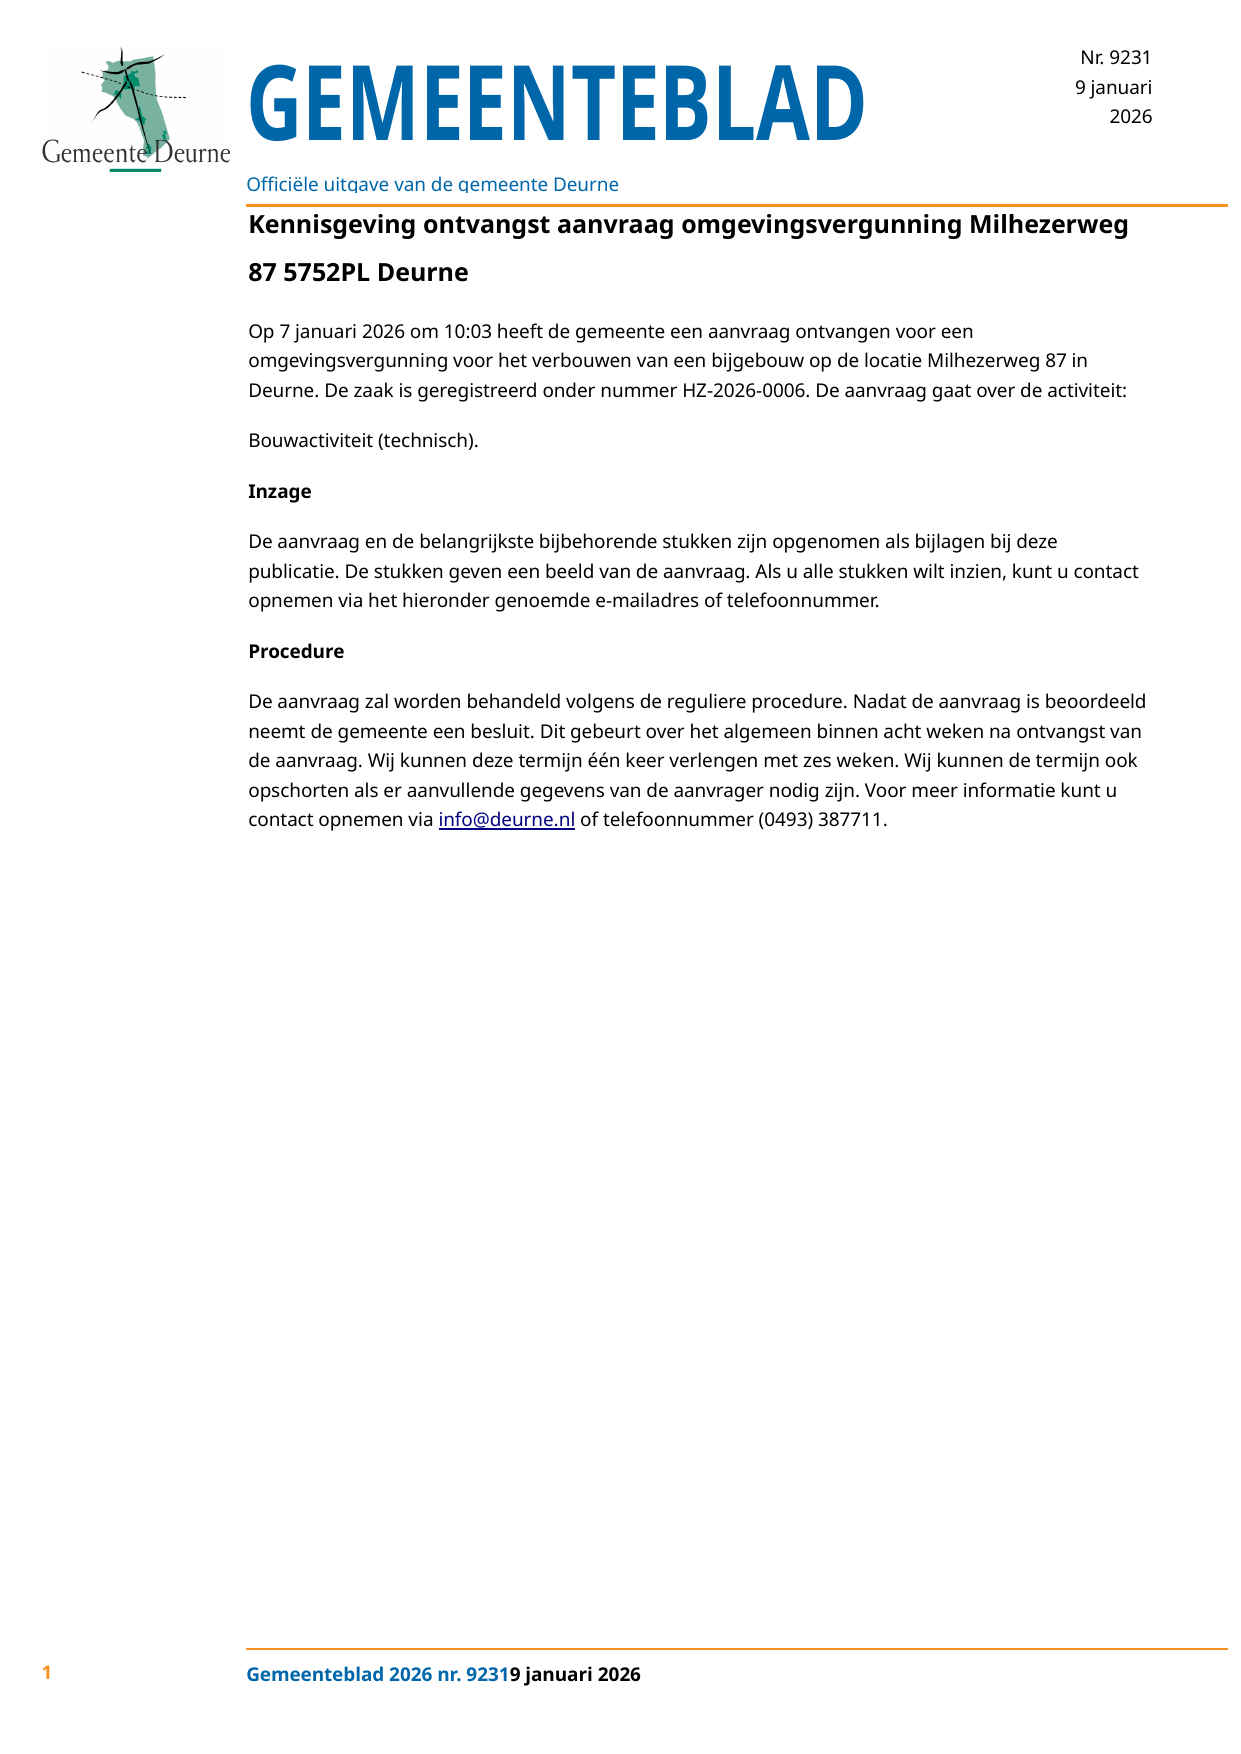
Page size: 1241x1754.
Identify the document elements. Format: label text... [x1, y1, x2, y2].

text Inzage [248, 478, 1152, 504]
text De aanvraag zal worden behandeld volgens de reguliere procedure. Nadat de aanvraag is beoordeeld neemt de gemeente een besluit. Dit gebeurt over het algemeen binnen acht weken na ontvangst van de aanvraag. Wij kunnen deze termijn één keer verlengen met zes weken. Wij kunnen de termijn ook opschorten als er aanvullende gegevens van de aanvrager nodig zijn. Voor meer informatie kunt u contact opnemen via info@deurne.nl of telefoonnummer (0493) 387711. [248, 688, 1152, 832]
text Kennisgeving ontvangst aanvraag omgevingsvergunning Milhezerweg 87 5752PL Deurne [248, 207, 1152, 288]
text Bouwactiviteit (technisch). [248, 427, 1152, 453]
text Op 7 januari 2026 om 10:03 heeft de gemeente een aanvraag ontvangen voor een omgevingsvergunning voor het verbouwen van een bijgebouw op de locatie Milhezerweg 87 in Deurne. De zaak is geregistreerd onder nummer HZ-2026-0006. De aanvraag gaat over de activiteit: [248, 318, 1152, 403]
picture [41, 47, 231, 172]
text De aanvraag en de belangrijkste bijbehorende stukken zijn opgenomen als bijlagen bij deze publicatie. De stukken geven een beeld van de aanvraag. Als u alle stukken wilt inzien, kunt u contact opnemen via het hieronder genoemde e-mailadres of telefoonnummer. [248, 528, 1152, 613]
text Procedure [248, 638, 1152, 664]
